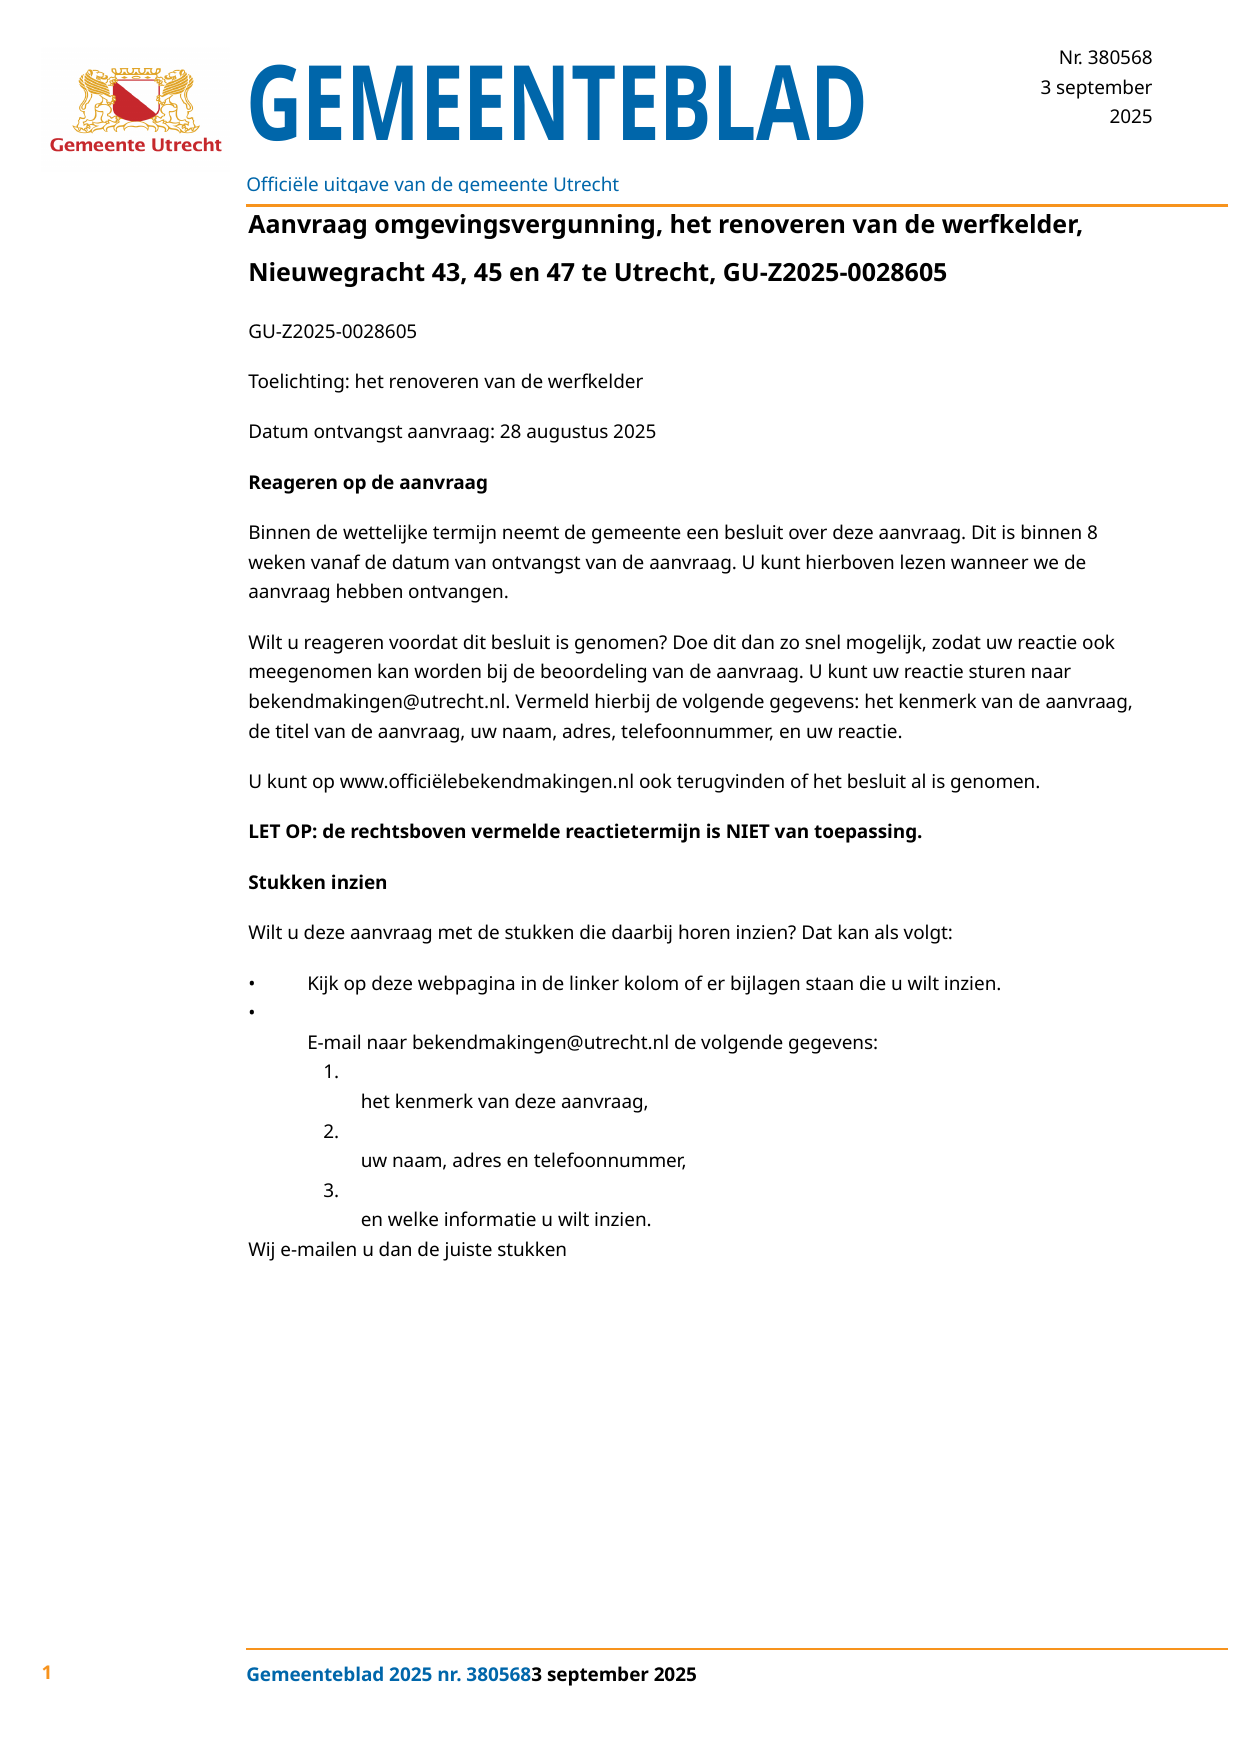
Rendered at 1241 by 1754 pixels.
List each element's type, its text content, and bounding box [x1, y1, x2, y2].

text Binnen de wettelijke termijn neemt de gemeente een besluit over deze aanvraag. Dit is binnen 8 weken vanaf de datum van ontvangst van de aanvraag. U kunt hierboven lezen wanneer we de aanvraag hebben ontvangen. [248, 519, 1152, 604]
text Toelichting: het renoveren van de werfkelder [248, 368, 1152, 394]
list Kijk op deze webpagina in de linker kolom of er bijlagen staan die u wilt inzien. [248, 970, 1152, 996]
list het kenmerk van deze aanvraag, [323, 1088, 1152, 1114]
list en welke informatie u wilt inzien. [323, 1207, 1152, 1232]
text GU-Z2025-0028605 [248, 318, 1152, 344]
text Reageren op de aanvraag [248, 469, 1152, 495]
text Wij e-mailen u dan de juiste stukken [248, 1236, 1152, 1262]
text U kunt op www.officiëlebekendmakingen.nl ook terugvinden of het besluit al is genomen. [248, 768, 1152, 794]
text Wilt u deze aanvraag met de stukken die daarbij horen inzien? Dat kan als volgt: [248, 919, 1152, 945]
list uw naam, adres en telefoonnummer, [323, 1147, 1152, 1173]
picture [41, 47, 231, 172]
list E-mail naar bekendmakingen@utrecht.nl de volgende gegevens: [248, 1029, 1152, 1055]
text Wilt u reageren voordat dit besluit is genomen? Doe dit dan zo snel mogelijk, zodat uw reactie ook meegenomen kan worden bij de beoordeling van de aanvraag. U kunt uw reactie sturen naar bekendmakingen@utrecht.nl. Vermeld hierbij de volgende gegevens: het kenmerk van de aanvraag, de titel van de aanvraag, uw naam, adres, telefoonnummer, en uw reactie. [248, 629, 1152, 744]
text Aanvraag omgevingsvergunning, het renoveren van de werfkelder, Nieuwegracht 43, 45 en 47 te Utrecht, GU-Z2025-0028605 [248, 207, 1152, 288]
text Datum ontvangst aanvraag: 28 augustus 2025 [248, 419, 1152, 444]
text Stukken inzien [248, 869, 1152, 895]
text LET OP: de rechtsboven vermelde reactietermijn is NIET van toepassing. [248, 819, 1152, 844]
